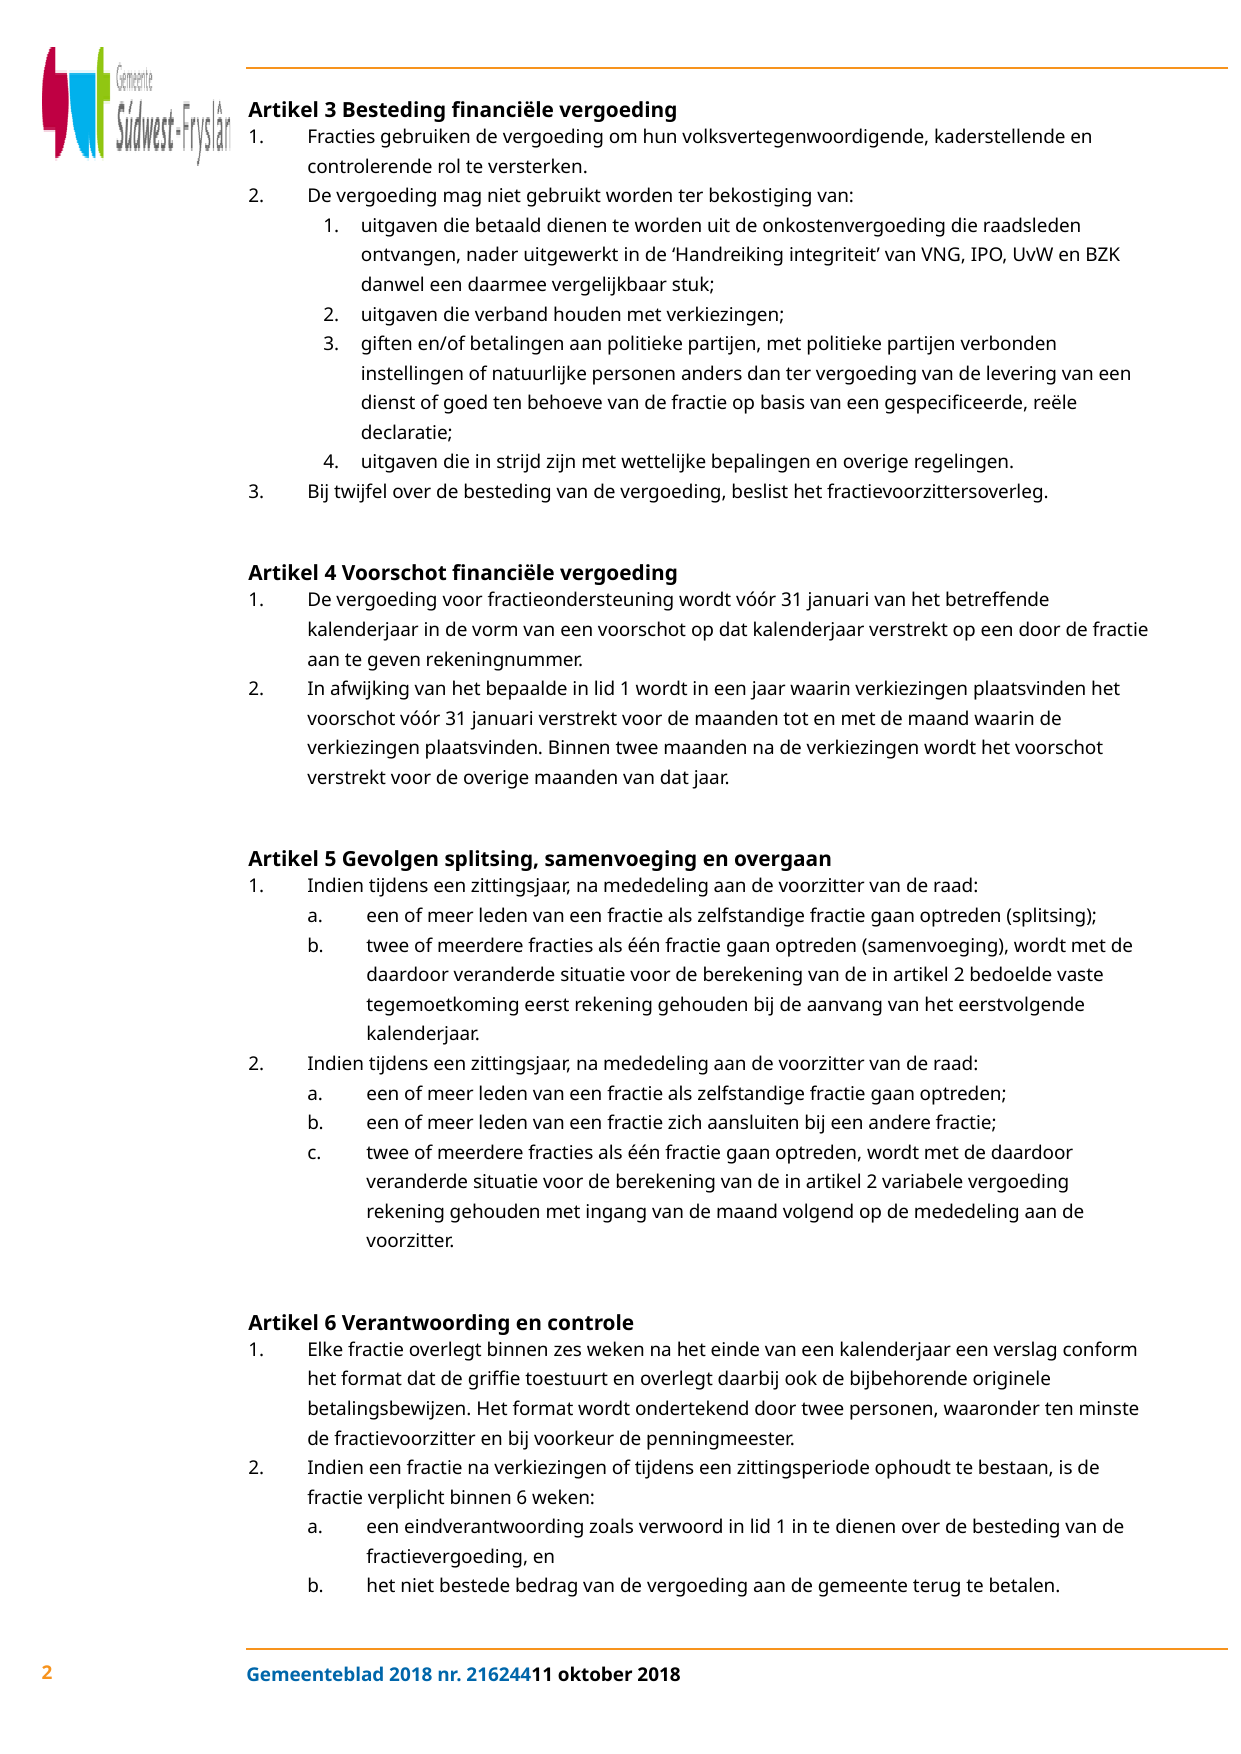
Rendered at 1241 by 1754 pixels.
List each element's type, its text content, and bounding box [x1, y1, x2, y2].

text Artikel 4 Voorschot financiële vergoeding [248, 558, 1152, 587]
list Fracties gebruiken de vergoeding om hun volksvertegenwoordigende, kaderstellende en controlerende rol te versterken. [248, 123, 1152, 178]
picture [41, 47, 231, 172]
list uitgaven die in strijd zijn met wettelijke bepalingen en overige regelingen. [323, 449, 1152, 474]
list giften en/of betalingen aan politieke partijen, met politieke partijen verbonden instellingen of natuurlijke personen anders dan ter vergoeding van de levering van een dienst of goed ten behoeve van de fractie op basis van een gespecificeerde, reële declaratie; [323, 330, 1152, 445]
list uitgaven die verband houden met verkiezingen; [323, 301, 1152, 326]
list twee of meerdere fracties als één fractie gaan optreden (samenvoeging), wordt met de daardoor veranderde situatie voor de berekening van de in artikel 2 bedoelde vaste tegemoetkoming eerst rekening gehouden bij de aanvang van het eerstvolgende kalenderjaar. [307, 932, 1152, 1046]
list Indien een fractie na verkiezingen of tijdens een zittingsperiode ophoudt te bestaan, is de fractie verplicht binnen 6 weken: [248, 1454, 1152, 1510]
list een of meer leden van een fractie zich aansluiten bij een andere fractie; [307, 1109, 1152, 1135]
list een eindverantwoording zoals verwoord in lid 1 in te dienen over de besteding van de fractievergoeding, en [307, 1513, 1152, 1569]
list In afwijking van het bepaalde in lid 1 wordt in een jaar waarin verkiezingen plaatsvinden het voorschot vóór 31 januari verstrekt voor de maanden tot en met de maand waarin de verkiezingen plaatsvinden. Binnen twee maanden na de verkiezingen wordt het voorschot verstrekt voor de overige maanden van dat jaar. [248, 675, 1152, 790]
list Indien tijdens een zittingsjaar, na mededeling aan de voorzitter van de raad: [248, 1050, 1152, 1076]
list De vergoeding mag niet gebruikt worden ter bekostiging van: [248, 182, 1152, 208]
list Bij twijfel over de besteding van de vergoeding, beslist het fractievoorzittersoverleg. [248, 478, 1152, 504]
list twee of meerdere fracties als één fractie gaan optreden, wordt met de daardoor veranderde situatie voor de berekening van de in artikel 2 variabele vergoeding rekening gehouden met ingang van de maand volgend op de mededeling aan de voorzitter. [307, 1139, 1152, 1253]
list een of meer leden van een fractie als zelfstandige fractie gaan optreden (splitsing); [307, 902, 1152, 928]
text Artikel 3 Besteding financiële vergoeding [248, 95, 1152, 123]
list een of meer leden van een fractie als zelfstandige fractie gaan optreden; [307, 1080, 1152, 1105]
list het niet bestede bedrag van de vergoeding aan de gemeente terug te betalen. [307, 1573, 1152, 1598]
text Artikel 6 Verantwoording en controle [248, 1308, 1152, 1336]
list De vergoeding voor fractieondersteuning wordt vóór 31 januari van het betreffende kalenderjaar in de vorm van een voorschot op dat kalenderjaar verstrekt op een door de fractie aan te geven rekeningnummer. [248, 587, 1152, 672]
list Elke fractie overlegt binnen zes weken na het einde van een kalenderjaar een verslag conform het format dat de griffie toestuurt en overlegt daarbij ook de bijbehorende originele betalingsbewijzen. Het format wordt ondertekend door twee personen, waaronder ten minste de fractievoorzitter en bij voorkeur de penningmeester. [248, 1336, 1152, 1451]
text Artikel 5 Gevolgen splitsing, samenvoeging en overgaan [248, 844, 1152, 873]
list Indien tijdens een zittingsjaar, na mededeling aan de voorzitter van de raad: [248, 873, 1152, 898]
list uitgaven die betaald dienen te worden uit de onkostenvergoeding die raadsleden ontvangen, nader uitgewerkt in de ‘Handreiking integriteit’ van VNG, IPO, UvW en BZK danwel een daarmee vergelijkbaar stuk; [323, 212, 1152, 297]
